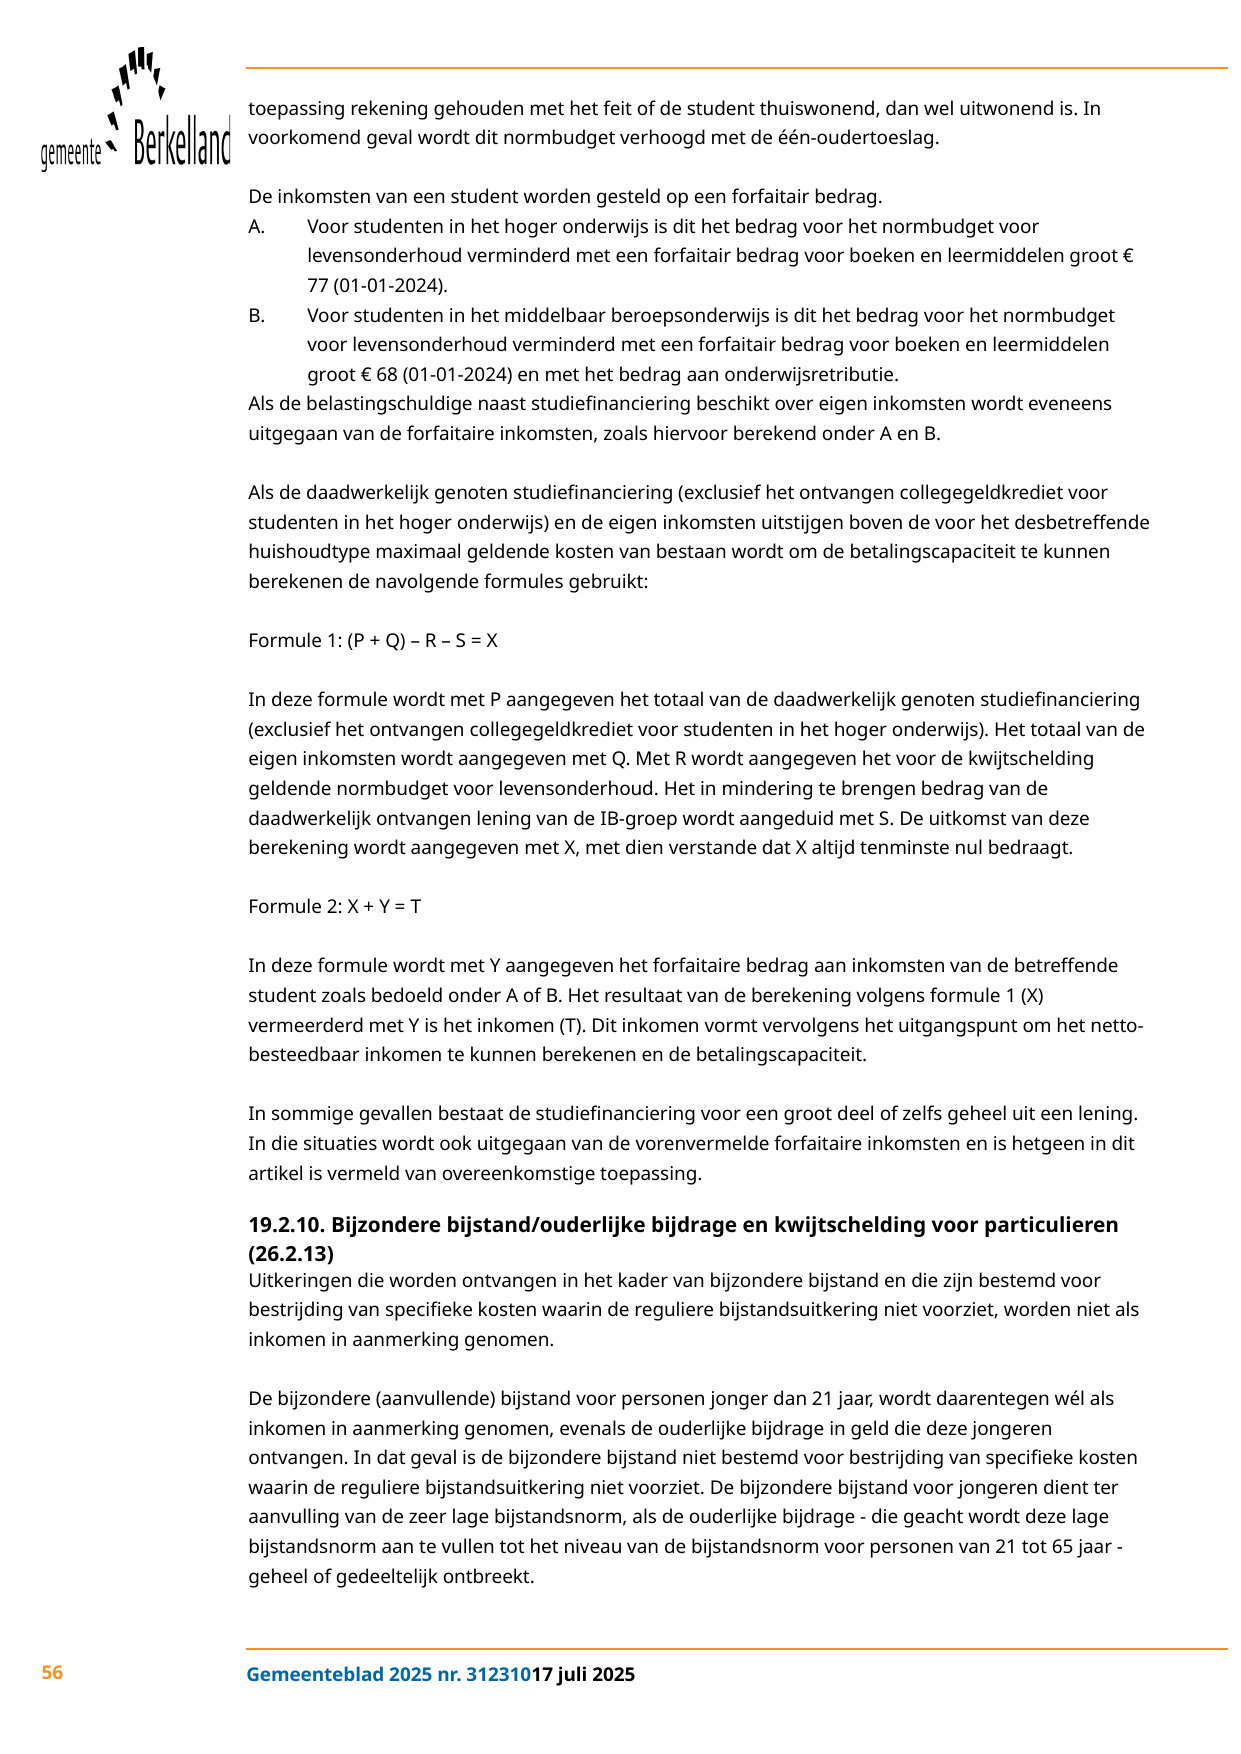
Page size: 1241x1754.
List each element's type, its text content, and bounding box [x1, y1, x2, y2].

list Voor studenten in het hoger onderwijs is dit het bedrag voor het normbudget voor levensonderhoud verminderd met een forfaitair bedrag voor boeken en leermiddelen groot € 77 (01-01-2024). [248, 213, 1152, 298]
text In sommige gevallen bestaat de studiefinanciering voor een groot deel of zelfs geheel uit een lening. In die situaties wordt ook uitgegaan van de vorenvermelde forfaitaire inkomsten en is hetgeen in dit artikel is vermeld van overeenkomstige toepassing. [248, 1101, 1152, 1186]
text toepassing rekening gehouden met het feit of de student thuiswonend, dan wel uitwonend is. In voorkomend geval wordt dit normbudget verhoogd met de één-oudertoeslag. [248, 95, 1152, 150]
text 19.2.10. Bijzondere bijstand/ouderlijke bijdrage en kwijtschelding voor particulieren (26.2.13) [248, 1210, 1152, 1267]
text In deze formule wordt met Y aangegeven het forfaitaire bedrag aan inkomsten van de betreffende student zoals bedoeld onder A of B. Het resultaat van de berekening volgens formule 1 (X) vermeerderd met Y is het inkomen (T). Dit inkomen vormt vervolgens het uitgangspunt om het netto-besteedbaar inkomen te kunnen berekenen en de betalingscapaciteit. [248, 953, 1152, 1067]
text De inkomsten van een student worden gesteld op een forfaitair bedrag. [248, 183, 1152, 209]
picture [41, 47, 231, 172]
text In deze formule wordt met P aangegeven het totaal van de daadwerkelijk genoten studiefinanciering (exclusief het ontvangen collegegeldkrediet voor studenten in het hoger onderwijs). Het totaal van de eigen inkomsten wordt aangegeven met Q. Met R wordt aangegeven het voor de kwijtschelding geldende normbudget voor levensonderhoud. Het in mindering te brengen bedrag van de daadwerkelijk ontvangen lening van de IB-groep wordt aangeduid met S. De uitkomst van deze berekening wordt aangegeven met X, met dien verstande dat X altijd tenminste nul bedraagt. [248, 686, 1152, 860]
text Als de daadwerkelijk genoten studiefinanciering (exclusief het ontvangen collegegeldkrediet voor studenten in het hoger onderwijs) en de eigen inkomsten uitstijgen boven de voor het desbetreffende huishoudtype maximaal geldende kosten van bestaan wordt om de betalingscapaciteit te kunnen berekenen de navolgende formules gebruikt: [248, 479, 1152, 594]
list Voor studenten in het middelbaar beroepsonderwijs is dit het bedrag voor het normbudget voor levensonderhoud verminderd met een forfaitair bedrag voor boeken en leermiddelen groot € 68 (01-01-2024) en met het bedrag aan onderwijsretributie. [248, 302, 1152, 387]
text Als de belastingschuldige naast studiefinanciering beschikt over eigen inkomsten wordt eveneens uitgegaan van de forfaitaire inkomsten, zoals hiervoor berekend onder A en B. [248, 391, 1152, 446]
text Uitkeringen die worden ontvangen in het kader van bijzondere bijstand en die zijn bestemd voor bestrijding van specifieke kosten waarin de reguliere bijstandsuitkering niet voorziet, worden niet als inkomen in aanmerking genomen. [248, 1267, 1152, 1352]
text Formule 2: X + Y = T [248, 893, 1152, 919]
text Formule 1: (P + Q) – R – S = X [248, 627, 1152, 653]
text De bijzondere (aanvullende) bijstand voor personen jonger dan 21 jaar, wordt daarentegen wél als inkomen in aanmerking genomen, evenals de ouderlijke bijdrage in geld die deze jongeren ontvangen. In dat geval is de bijzondere bijstand niet bestemd voor bestrijding van specifieke kosten waarin de reguliere bijstandsuitkering niet voorziet. De bijzondere bijstand voor jongeren dient ter aanvulling van de zeer lage bijstandsnorm, als de ouderlijke bijdrage - die geacht wordt deze lage bijstandsnorm aan te vullen tot het niveau van de bijstandsnorm voor personen van 21 tot 65 jaar - geheel of gedeeltelijk ontbreekt. [248, 1385, 1152, 1589]
